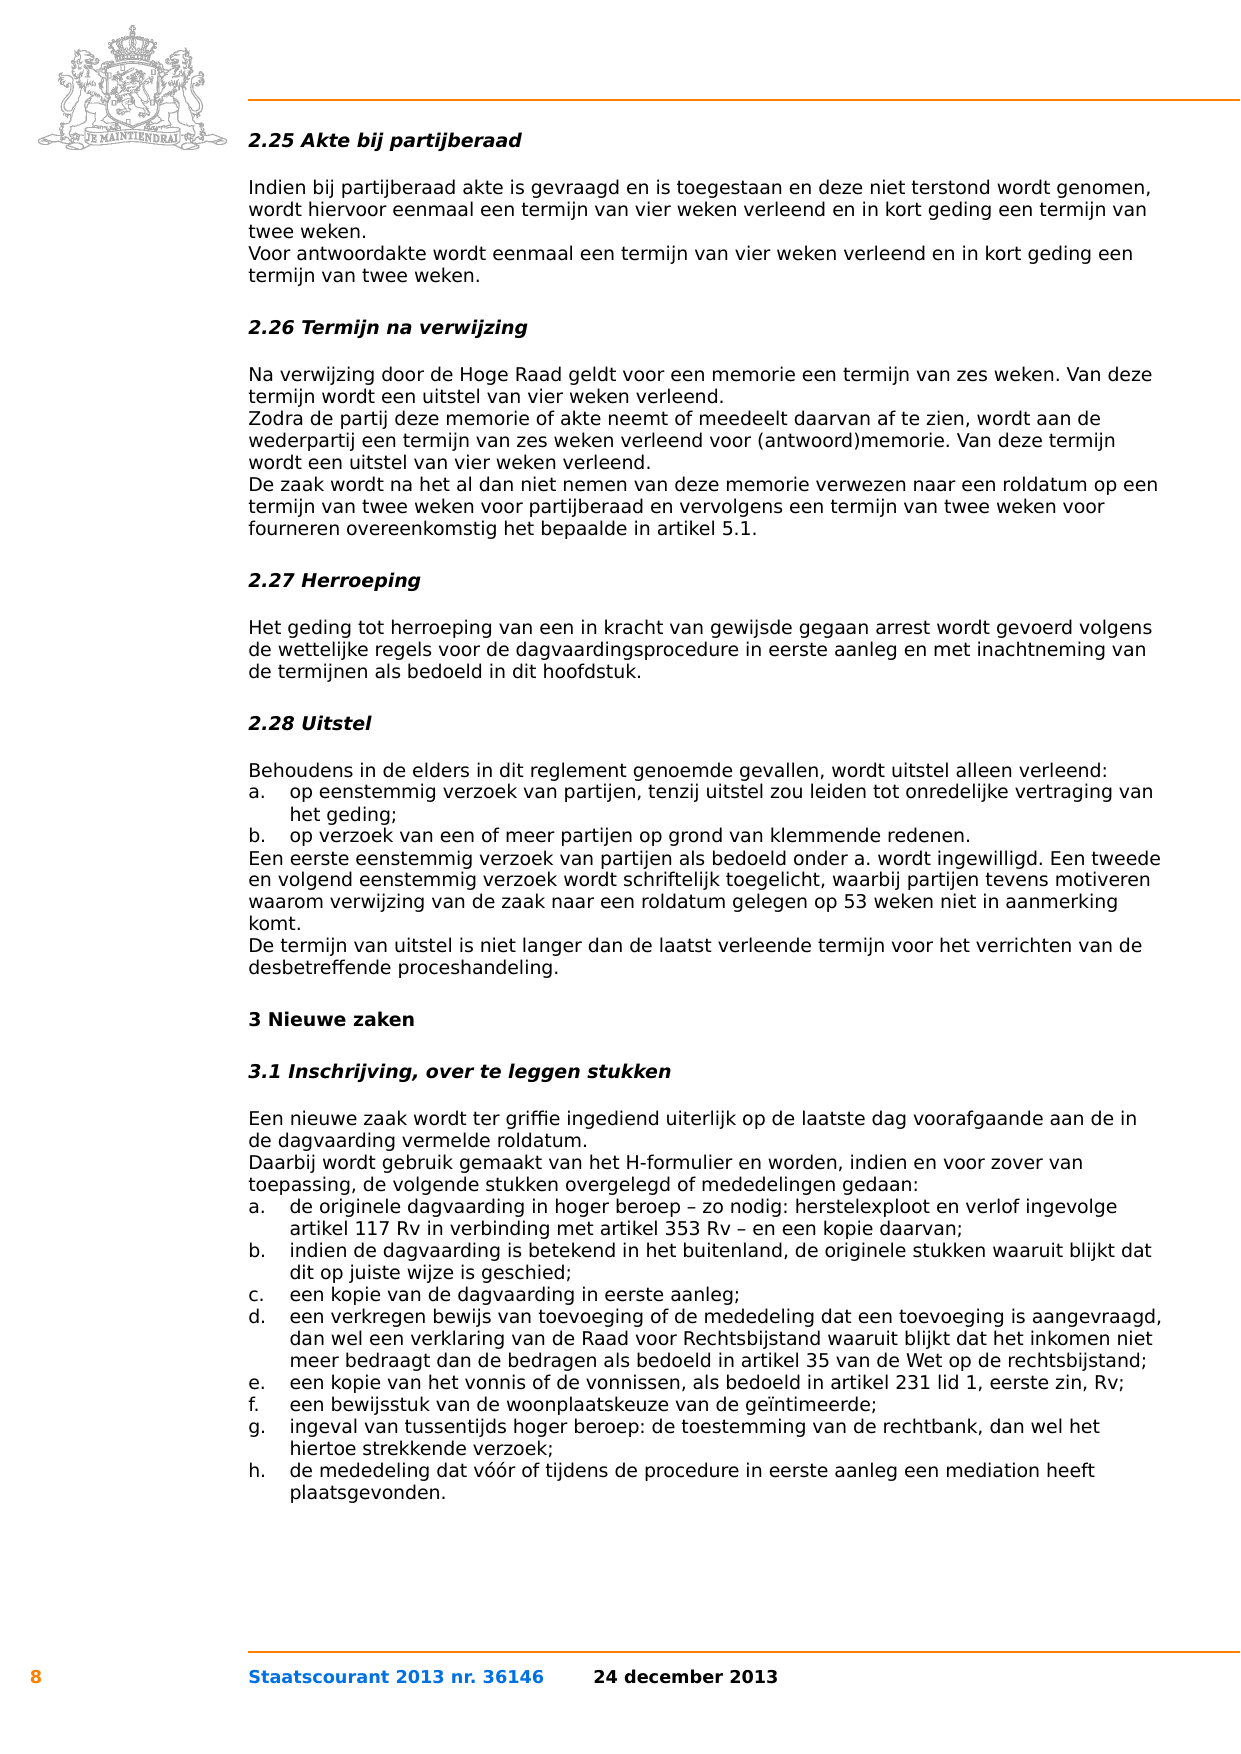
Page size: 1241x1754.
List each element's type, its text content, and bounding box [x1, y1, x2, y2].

text c. een kopie van de dagvaarding in eerste aanleg; [248, 1284, 1163, 1306]
text Een nieuwe zaak wordt ter griffie ingediend uiterlijk op de laatste dag voorafgaande aan de in de dagvaarding vermelde roldatum. [248, 1108, 1163, 1152]
subtitle 2.27 Herroeping [248, 569, 1163, 592]
subtitle 2.26 Termijn na verwijzing [248, 317, 1163, 339]
picture [38, 25, 227, 150]
subtitle 2.28 Uitstel [248, 712, 1163, 734]
text b. indien de dagvaarding is betekend in het buitenland, de originele stukken waaruit blijkt dat dit op juiste wijze is geschied; [248, 1240, 1163, 1284]
text De zaak wordt na het al dan niet nemen van deze memorie verwezen naar een roldatum op een termijn van twee weken voor partijberaad en vervolgens een termijn van twee weken voor fourneren overeenkomstig het bepaalde in artikel 5.1. [248, 474, 1163, 539]
text g. ingeval van tussentijds hoger beroep: de toestemming van de rechtbank, dan wel het hiertoe strekkende verzoek; [248, 1416, 1163, 1460]
text h. de mededeling dat vóór of tijdens de procedure in eerste aanleg een mediation heeft plaatsgevonden. [248, 1460, 1163, 1504]
text Na verwijzing door de Hoge Raad geldt voor een memorie een termijn van zes weken. Van deze termijn wordt een uitstel van vier weken verleend. [248, 364, 1163, 408]
text a. op eenstemmig verzoek van partijen, tenzij uitstel zou leiden tot onredelijke vertraging van het geding; [248, 781, 1163, 825]
text d. een verkregen bewijs van toevoeging of de mededeling dat een toevoeging is aangevraagd, dan wel een verklaring van de Raad voor Rechtsbijstand waaruit blijkt dat het inkomen niet meer bedraagt dan de bedragen als bedoeld in artikel 35 van de Wet op de rechtsbijstand; [248, 1306, 1163, 1372]
text Zodra de partij deze memorie of akte neemt of meedeelt daarvan af te zien, wordt aan de wederpartij een termijn van zes weken verleend voor (antwoord)memorie. Van deze termijn wordt een uitstel van vier weken verleend. [248, 408, 1163, 474]
subtitle 3 Nieuwe zaken [248, 1009, 1163, 1031]
subtitle 2.25 Akte bij partijberaad [248, 130, 1163, 152]
text e. een kopie van het vonnis of de vonnissen, als bedoeld in artikel 231 lid 1, eerste zin, Rv; [248, 1372, 1163, 1394]
text Behoudens in de elders in dit reglement genoemde gevallen, wordt uitstel alleen verleend: [248, 759, 1163, 781]
text a. de originele dagvaarding in hoger beroep – zo nodig: herstelexploot en verlof ingevolge artikel 117 Rv in verbinding met artikel 353 Rv – en een kopie daarvan; [248, 1196, 1163, 1240]
text f. een bewijsstuk van de woonplaatskeuze van de geïntimeerde; [248, 1394, 1163, 1416]
text Een eerste eenstemmig verzoek van partijen als bedoeld onder a. wordt ingewilligd. Een tweede en volgend eenstemmig verzoek wordt schriftelijk toegelicht, waarbij partijen tevens motiveren waarom verwijzing van de zaak naar een roldatum gelegen op 53 weken niet in aanmerking komt. [248, 847, 1163, 935]
text Voor antwoordakte wordt eenmaal een termijn van vier weken verleend en in kort geding een termijn van twee weken. [248, 243, 1163, 287]
subtitle 3.1 Inschrijving, over te leggen stukken [248, 1061, 1163, 1083]
text b. op verzoek van een of meer partijen op grond van klemmende redenen. [248, 825, 1163, 847]
text Indien bij partijberaad akte is gevraagd en is toegestaan en deze niet terstond wordt genomen, wordt hiervoor eenmaal een termijn van vier weken verleend en in kort geding een termijn van twee weken. [248, 177, 1163, 243]
text Het geding tot herroeping van een in kracht van gewijsde gegaan arrest wordt gevoerd volgens de wettelijke regels voor de dagvaardingsprocedure in eerste aanleg en met inachtneming van de termijnen als bedoeld in dit hoofdstuk. [248, 617, 1163, 682]
text Daarbij wordt gebruik gemaakt van het H-formulier en worden, indien en voor zover van toepassing, de volgende stukken overgelegd of mededelingen gedaan: [248, 1152, 1163, 1196]
text De termijn van uitstel is niet langer dan de laatst verleende termijn voor het verrichten van de desbetreffende proceshandeling. [248, 935, 1163, 979]
